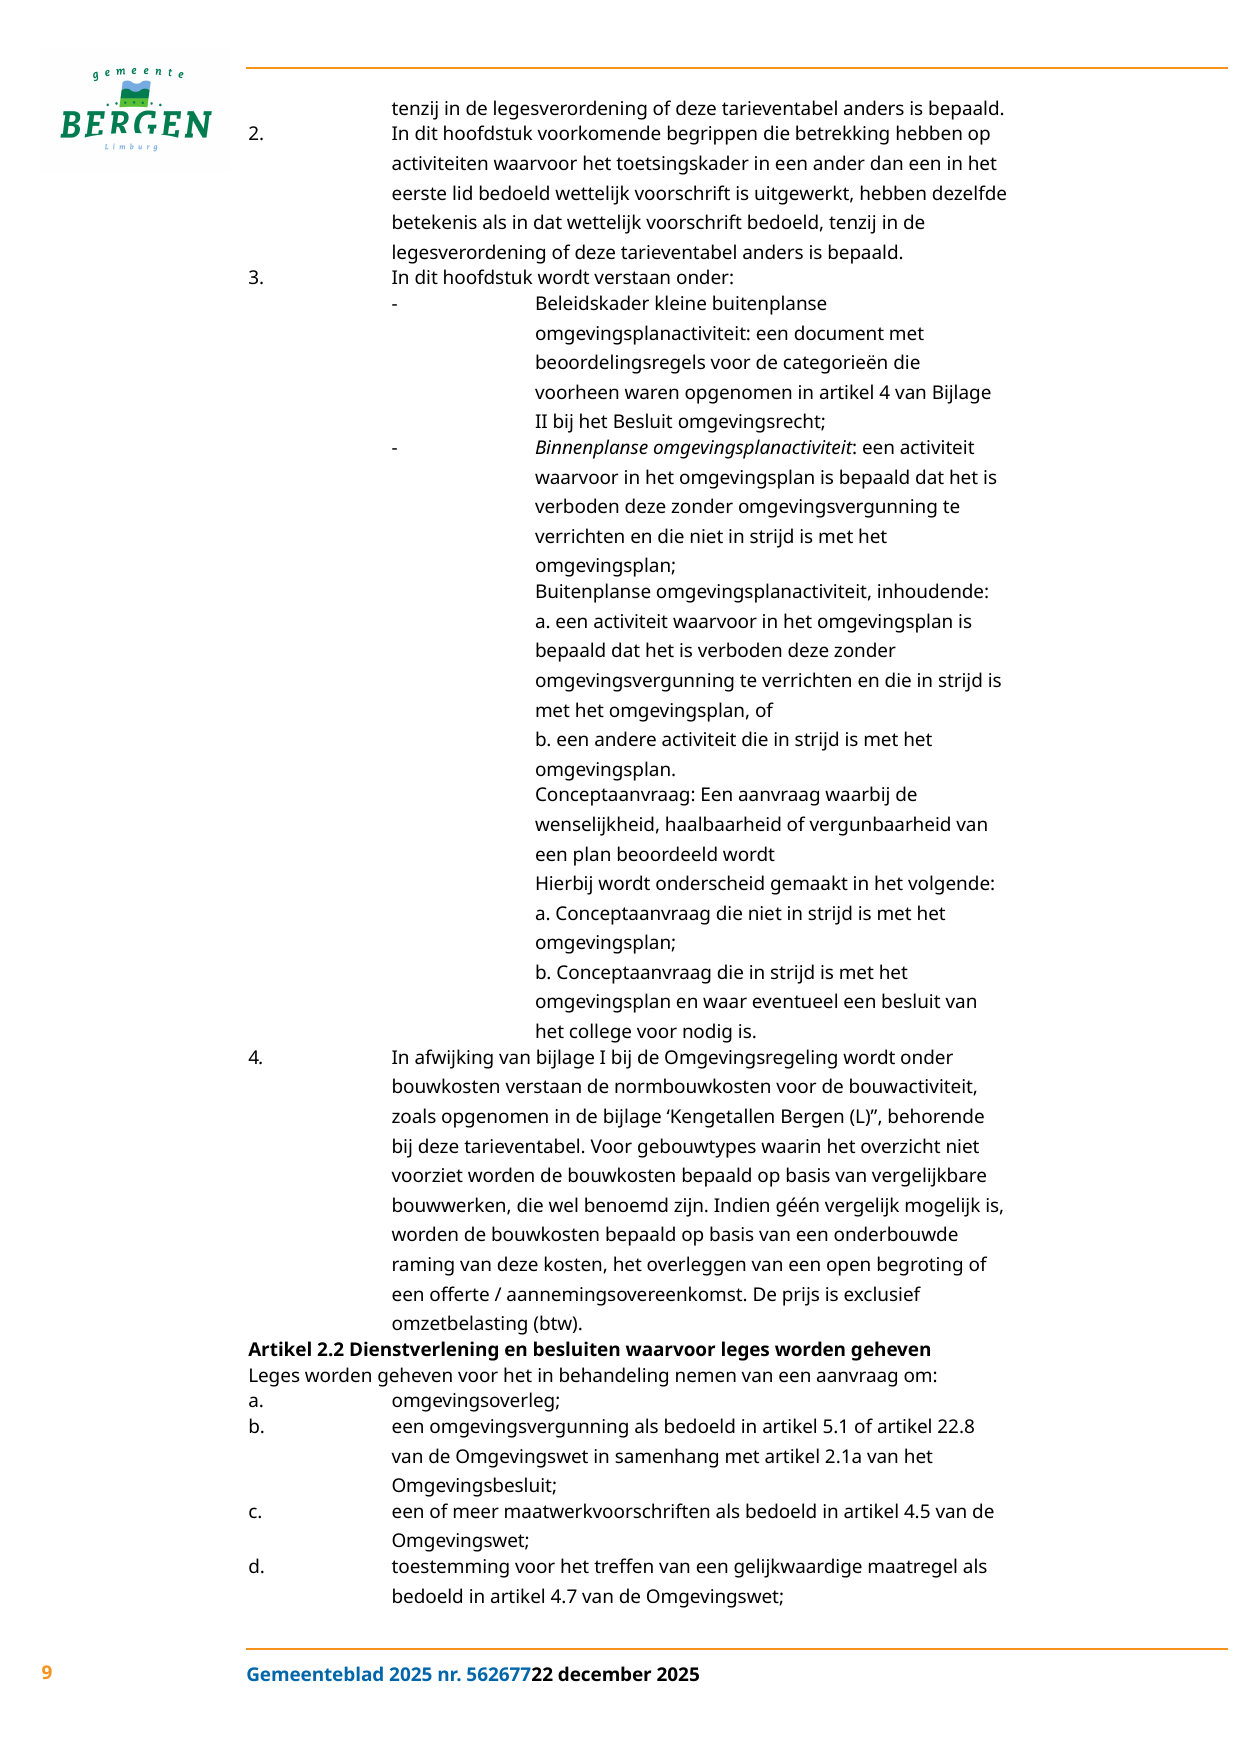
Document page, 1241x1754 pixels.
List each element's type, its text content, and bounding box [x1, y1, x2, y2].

table_cell [1008, 290, 1152, 434]
table_cell [1008, 579, 1152, 782]
table_cell [1008, 265, 1152, 290]
table_cell [248, 782, 391, 1044]
table_cell [248, 95, 391, 121]
table_cell [248, 434, 391, 578]
table_cell Leges worden geheven voor het in behandeling nemen van een aanvraag om: [248, 1362, 1008, 1387]
table_cell [1008, 121, 1152, 264]
table_cell Binnenplanse omgevingsplanactiviteit: een activiteit waarvoor in het omgevingsplan is bepaald dat het is verboden deze zonder omgevingsvergunning te verrichten en die niet in strijd is met het omgevingsplan; [535, 434, 1008, 578]
picture [41, 47, 231, 172]
table_cell [1008, 95, 1152, 121]
table_cell [1008, 1413, 1152, 1498]
table_cell b. [248, 1413, 391, 1498]
table_cell [1008, 1336, 1152, 1362]
table_cell 2. [248, 121, 391, 264]
table_cell [248, 290, 391, 434]
table_cell [391, 579, 535, 782]
table_cell Buitenplanse omgevingsplanactiviteit, inhoudende: a. een activiteit waarvoor in het omgevingsplan is bepaald dat het is verboden deze zonder omgevingsvergunning te verrichten en die in strijd is met het omgevingsplan, of b. een andere activiteit die in strijd is met het omgevingsplan. [535, 579, 1008, 782]
table_cell In afwijking van bijlage I bij de Omgevingsregeling wordt onder bouwkosten verstaan de normbouwkosten voor de bouwactiviteit, zoals opgenomen in de bijlage ‘Kengetallen Bergen (L)”, behorende bij deze tarieventabel. Voor gebouwtypes waarin het overzicht niet voorziet worden de bouwkosten bepaald op basis van vergelijkbare bouwwerken, die wel benoemd zijn. Indien géén vergelijk mogelijk is, worden de bouwkosten bepaald op basis van een onderbouwde raming van deze kosten, het overleggen van een open begroting of een offerte / aannemingsovereenkomst. De prijs is exclusief omzetbelasting (btw). [391, 1044, 1008, 1336]
table_cell In dit hoofdstuk voorkomende begrippen die betrekking hebben op activiteiten waarvoor het toetsingskader in een ander dan een in het eerste lid bedoeld wettelijk voorschrift is uitgewerkt, hebben dezelfde betekenis als in dat wettelijk voorschrift bedoeld, tenzij in de legesverordening of deze tarieventabel anders is bepaald. [391, 121, 1008, 264]
table_cell Conceptaanvraag: Een aanvraag waarbij de wenselijkheid, haalbaarheid of vergunbaarheid van een plan beoordeeld wordt Hierbij wordt onderscheid gemaakt in het volgende: a. Conceptaanvraag die niet in strijd is met het omgevingsplan; b. Conceptaanvraag die in strijd is met het omgevingsplan en waar eventueel een besluit van het college voor nodig is. [535, 782, 1008, 1044]
table_cell [1008, 434, 1152, 578]
table_cell c. [248, 1498, 391, 1553]
table_cell In dit hoofdstuk wordt verstaan onder: [391, 265, 1008, 290]
table_cell 4. [248, 1044, 391, 1336]
table_cell [1008, 1498, 1152, 1553]
table_cell toestemming voor het treffen van een gelijkwaardige maatregel als bedoeld in artikel 4.7 van de Omgevingswet; [391, 1554, 1008, 1609]
table_cell Artikel 2.2 Dienstverlening en besluiten waarvoor leges worden geheven [248, 1336, 1008, 1362]
table_cell - [391, 290, 535, 434]
table_cell 3. [248, 265, 391, 290]
table_cell omgevingsoverleg; [391, 1388, 1008, 1413]
table_cell [391, 782, 535, 1044]
table_cell [1008, 782, 1152, 1044]
table_cell Beleidskader kleine buitenplanse omgevingsplanactiviteit: een document met beoordelingsregels voor de categorieën die voorheen waren opgenomen in artikel 4 van Bijlage II bij het Besluit omgevingsrecht; [535, 290, 1008, 434]
table_cell een of meer maatwerkvoorschriften als bedoeld in artikel 4.5 van de Omgevingswet; [391, 1498, 1008, 1553]
table_cell - [391, 434, 535, 578]
table_cell d. [248, 1554, 391, 1609]
table_cell [1008, 1388, 1152, 1413]
table_cell [248, 579, 391, 782]
table_cell [1008, 1044, 1152, 1336]
table_cell tenzij in de legesverordening of deze tarieventabel anders is bepaald. [391, 95, 1008, 121]
table_cell een omgevingsvergunning als bedoeld in artikel 5.1 of artikel 22.8 van de Omgevingswet in samenhang met artikel 2.1a van het Omgevingsbesluit; [391, 1413, 1008, 1498]
table_cell [1008, 1554, 1152, 1609]
table_cell [1008, 1362, 1152, 1387]
table_cell a. [248, 1388, 391, 1413]
